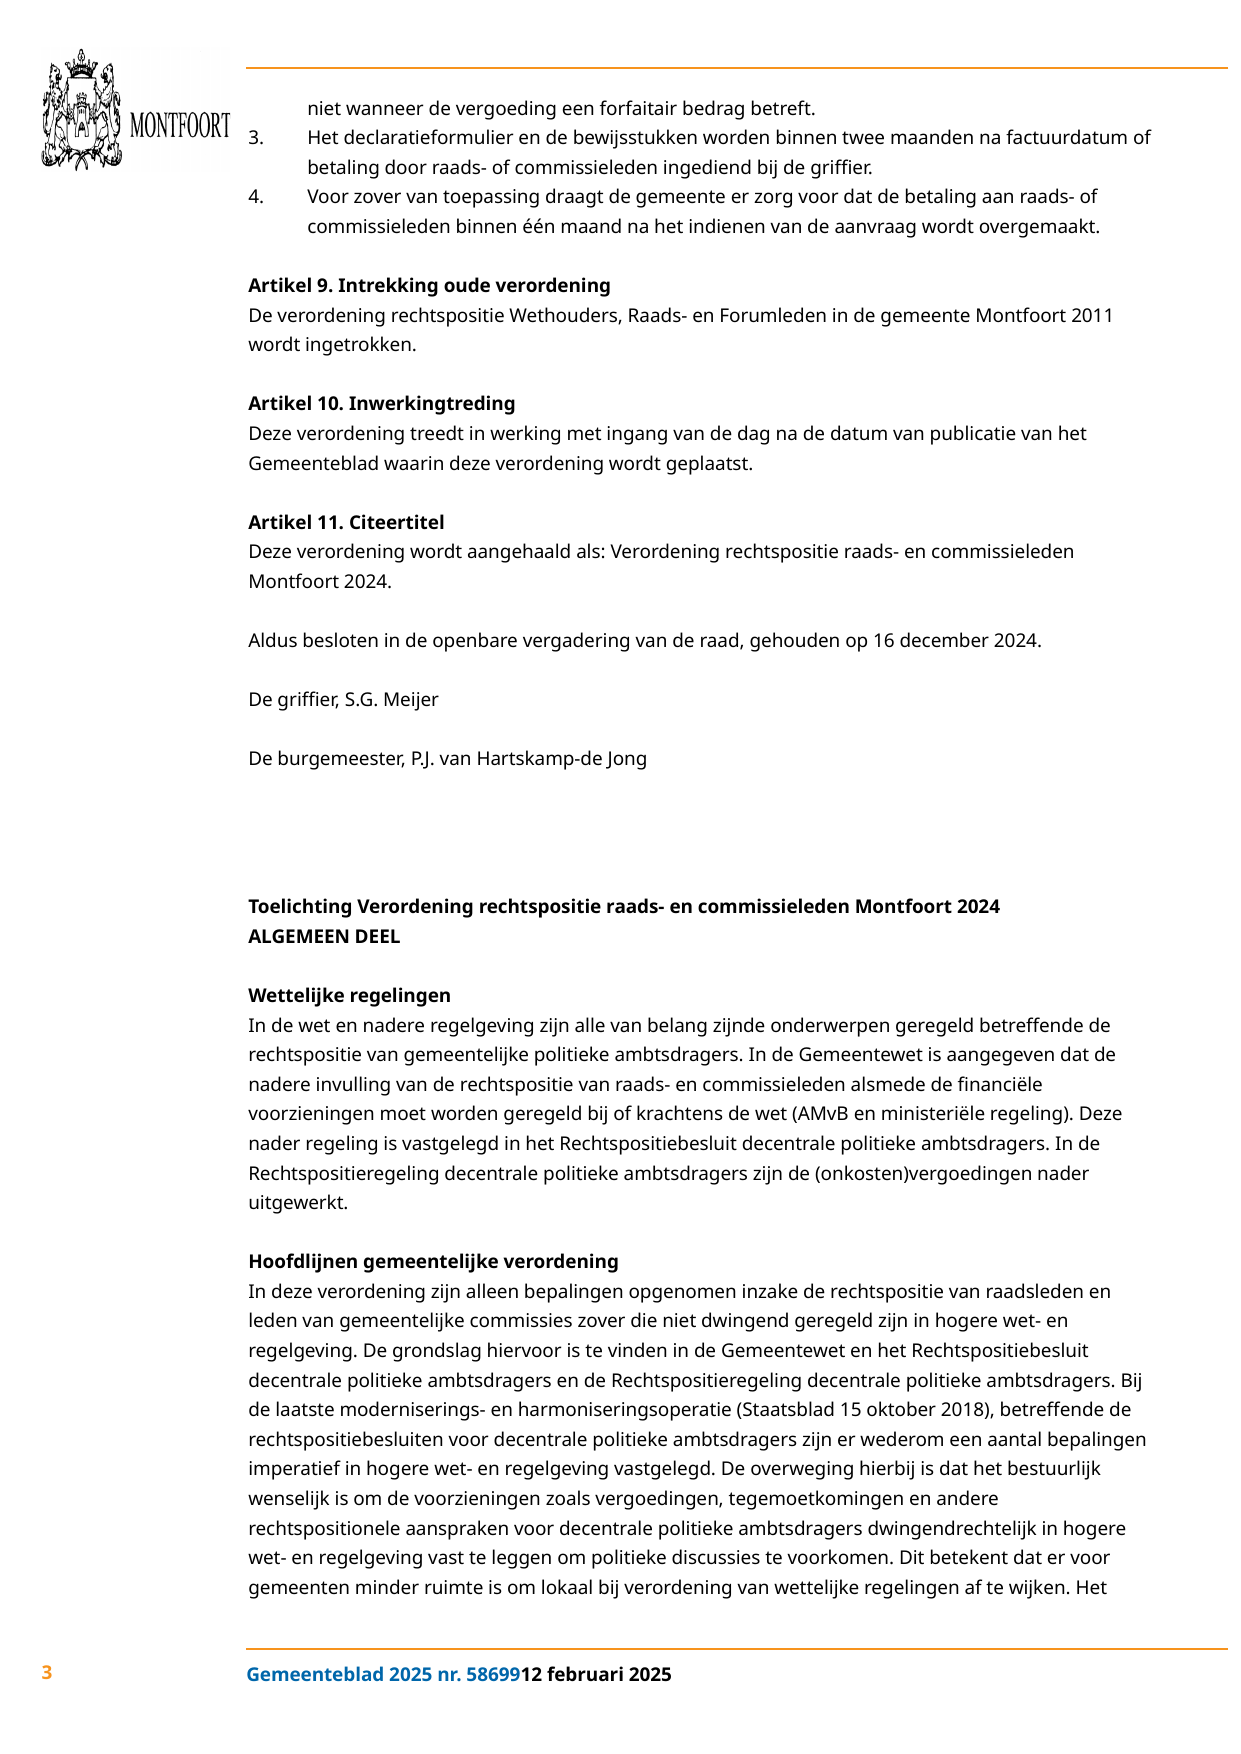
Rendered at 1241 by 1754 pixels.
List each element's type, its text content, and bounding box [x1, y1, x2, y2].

text De griffier, S.G. Meijer [248, 686, 1152, 712]
text Deze verordening treedt in werking met ingang van de dag na de datum van publicatie van het Gemeenteblad waarin deze verordening wordt geplaatst. [248, 420, 1152, 476]
list Het declaratieformulier en de bewijsstukken worden binnen twee maanden na factuurdatum of betaling door raads- of commissieleden ingediend bij de griffier. [248, 124, 1152, 180]
text De verordening rechtspositie Wethouders, Raads- en Forumleden in de gemeente Montfoort 2011 wordt ingetrokken. [248, 302, 1152, 357]
text Deze verordening wordt aangehaald als: Verordening rechtspositie raads- en commissieleden Montfoort 2024. [248, 538, 1152, 594]
text Aldus besloten in de openbare vergadering van de raad, gehouden op 16 december 2024. [248, 627, 1152, 653]
text De burgemeester, P.J. van Hartskamp-de Jong [248, 746, 1152, 771]
text Artikel 11. Citeertitel [248, 509, 1152, 535]
picture [41, 47, 231, 172]
text Artikel 10. Inwerkingtreding [248, 391, 1152, 416]
text ALGEMEEN DEEL [248, 923, 1152, 949]
text In de wet en nadere regelgeving zijn alle van belang zijnde onderwerpen geregeld betreffende de rechtspositie van gemeentelijke politieke ambtsdragers. In de Gemeentewet is aangegeven dat de nadere invulling van de rechtspositie van raads- en commissieleden alsmede de financiële voorzieningen moet worden geregeld bij of krachtens de wet (AMvB en ministeriële regeling). Deze nader regeling is vastgelegd in het Rechtspositiebesluit decentrale politieke ambtsdragers. In de Rechtspositieregeling decentrale politieke ambtsdragers zijn de (onkosten)vergoedingen nader uitgewerkt. [248, 1012, 1152, 1215]
list niet wanneer de vergoeding een forfaitair bedrag betreft. [248, 95, 1152, 121]
text Wettelijke regelingen [248, 982, 1152, 1008]
text Toelichting Verordening rechtspositie raads- en commissieleden Montfoort 2024 [248, 893, 1152, 919]
text Artikel 9. Intrekking oude verordening [248, 272, 1152, 298]
text In deze verordening zijn alleen bepalingen opgenomen inzake de rechtspositie van raadsleden en leden van gemeentelijke commissies zover die niet dwingend geregeld zijn in hogere wet- en regelgeving. De grondslag hiervoor is te vinden in de Gemeentewet en het Rechtspositiebesluit decentrale politieke ambtsdragers en de Rechtspositieregeling decentrale politieke ambtsdragers. Bij de laatste moderniserings- en harmoniseringsoperatie (Staatsblad 15 oktober 2018), betreffende de rechtspositiebesluiten voor decentrale politieke ambtsdragers zijn er wederom een aantal bepalingen imperatief in hogere wet- en regelgeving vastgelegd. De overweging hierbij is dat het bestuurlijk wenselijk is om de voorzieningen zoals vergoedingen, tegemoetkomingen en andere rechtspositionele aanspraken voor decentrale politieke ambtsdragers dwingendrechtelijk in hogere wet- en regelgeving vast te leggen om politieke discussies te voorkomen. Dit betekent dat er voor gemeenten minder ruimte is om lokaal bij verordening van wettelijke regelingen af te wijken. Het [248, 1278, 1152, 1600]
list Voor zover van toepassing draagt de gemeente er zorg voor dat de betaling aan raads- of commissieleden binnen één maand na het indienen van de aanvraag wordt overgemaakt. [248, 183, 1152, 239]
text Hoofdlijnen gemeentelijke verordening [248, 1248, 1152, 1274]
